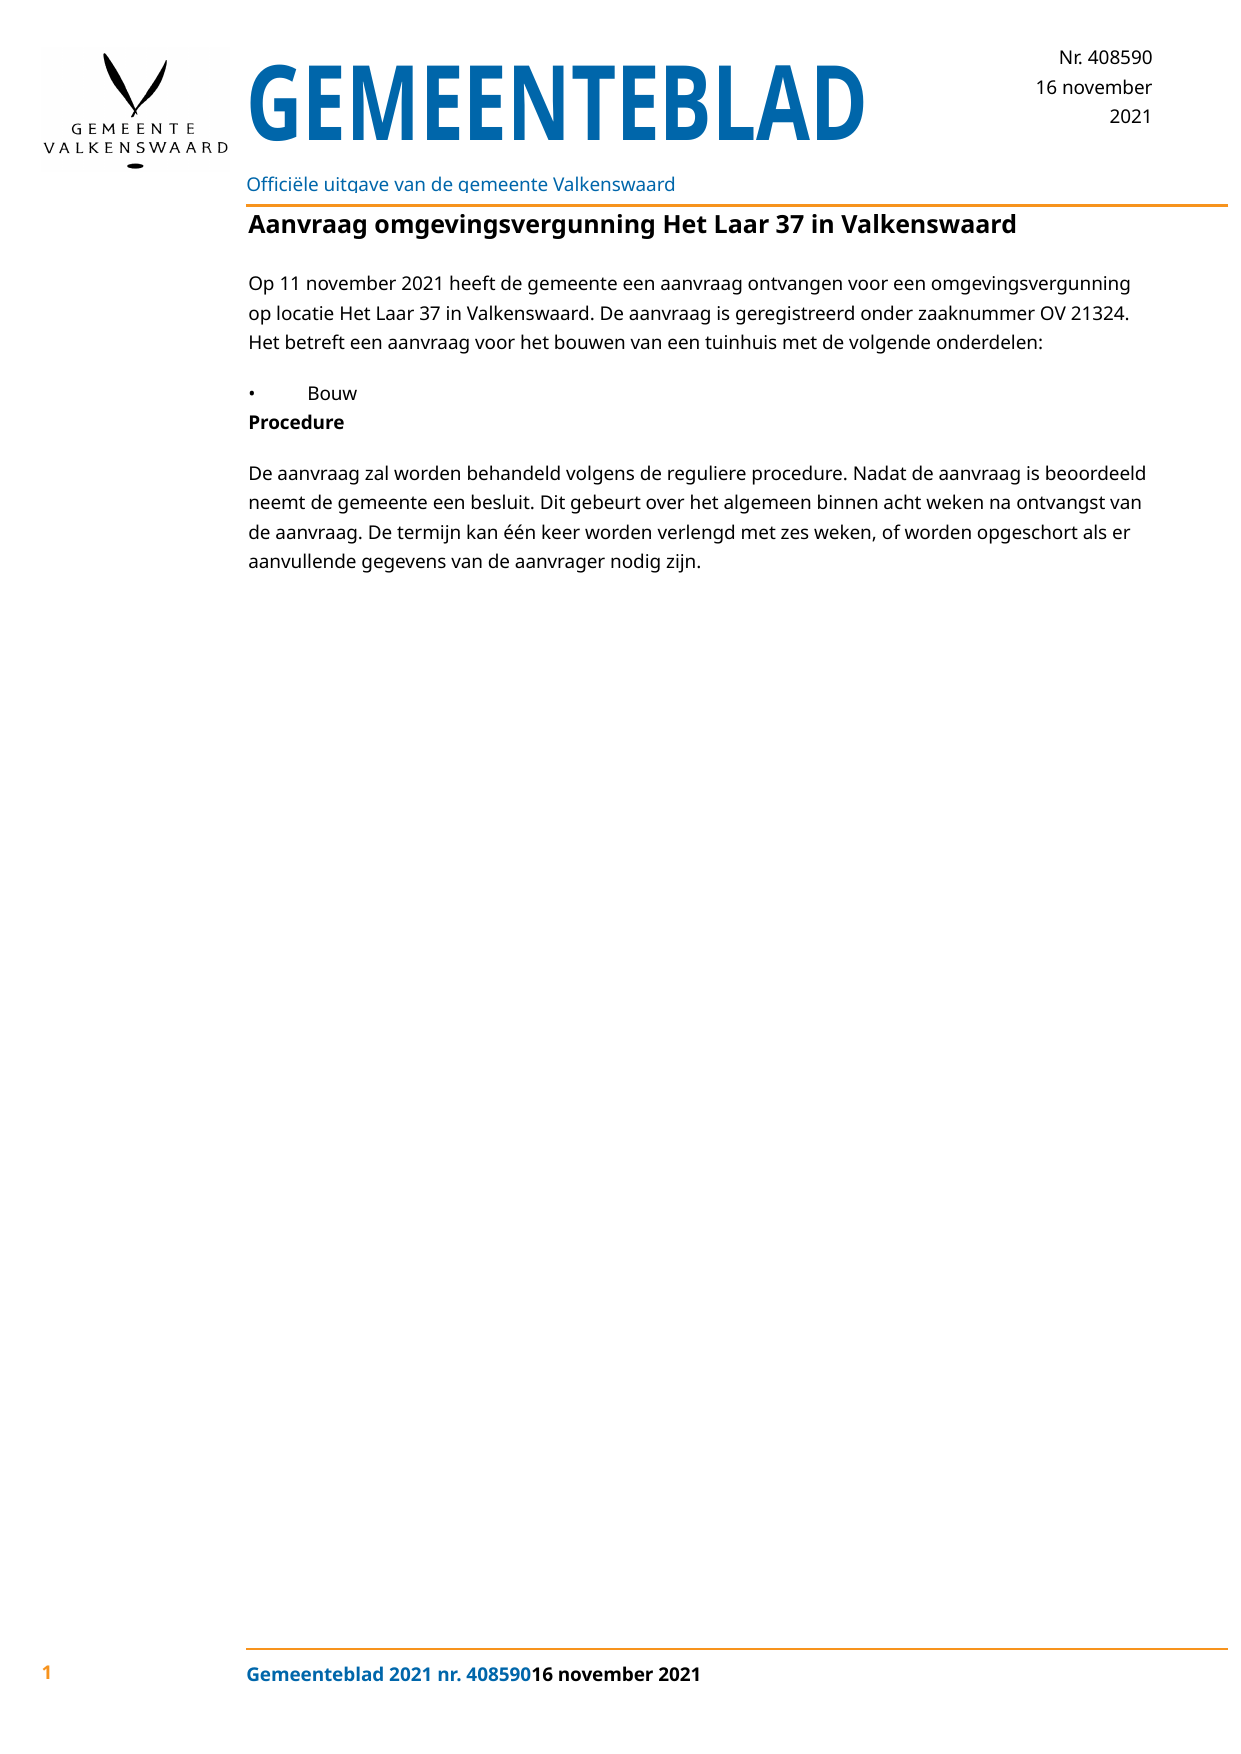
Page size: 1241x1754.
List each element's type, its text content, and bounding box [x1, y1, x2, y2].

text De aanvraag zal worden behandeld volgens de reguliere procedure. Nadat de aanvraag is beoordeeld neemt de gemeente een besluit. Dit gebeurt over het algemeen binnen acht weken na ontvangst van de aanvraag. De termijn kan één keer worden verlengd met zes weken, of worden opgeschort als er aanvullende gegevens van de aanvrager nodig zijn. [248, 460, 1152, 574]
list Bouw [248, 380, 1152, 406]
text Op 11 november 2021 heeft de gemeente een aanvraag ontvangen voor een omgevingsvergunning op locatie Het Laar 37 in Valkenswaard. De aanvraag is geregistreerd onder zaaknummer OV 21324. Het betreft een aanvraag voor het bouwen van een tuinhuis met de volgende onderdelen: [248, 270, 1152, 355]
text Procedure [248, 409, 1152, 435]
text Aanvraag omgevingsvergunning Het Laar 37 in Valkenswaard [248, 207, 1152, 241]
picture [41, 47, 231, 172]
